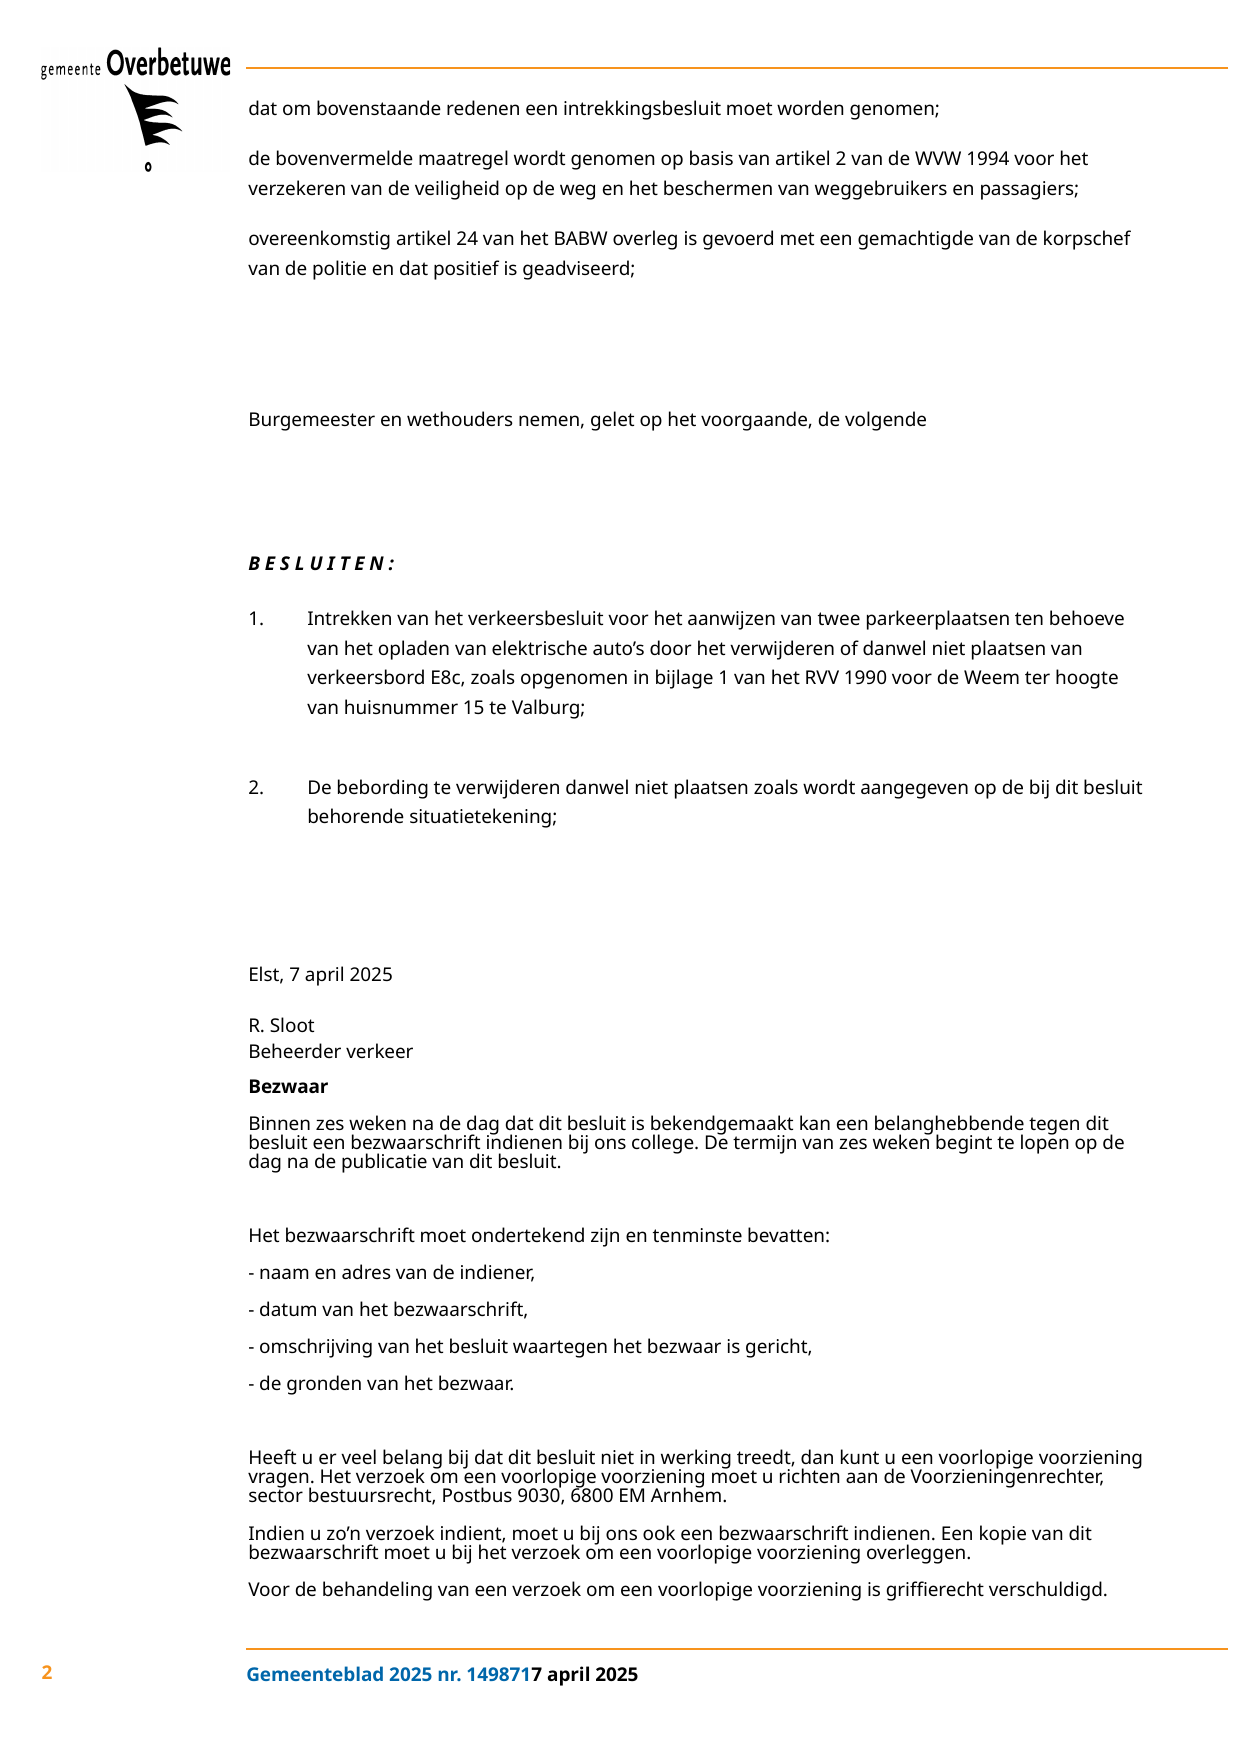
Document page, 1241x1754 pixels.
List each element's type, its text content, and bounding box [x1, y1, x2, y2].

text Beheerder verkeer [248, 1038, 1152, 1064]
text - naam en adres van de indiener, [248, 1264, 1152, 1283]
text overeenkomstig artikel 24 van het BABW overleg is gevoerd met een gemachtigde van de korpschef van de politie en dat positief is geadviseerd; [248, 225, 1152, 281]
text Het bezwaarschrift moet ondertekend zijn en tenminste bevatten: [248, 1227, 1152, 1246]
text - omschrijving van het besluit waartegen het bezwaar is gericht, [248, 1338, 1152, 1357]
picture [41, 47, 231, 172]
text R. Sloot [248, 1012, 1152, 1038]
text Voor de behandeling van een verzoek om een voorlopige voorziening is griffierecht verschuldigd. [248, 1581, 1152, 1600]
text B E S L U I T E N : [248, 550, 1152, 576]
text Burgemeester en wethouders nemen, gelet op het voorgaande, de volgende [248, 406, 1152, 432]
text - de gronden van het bezwaar. [248, 1375, 1152, 1394]
list Intrekken van het verkeersbesluit voor het aanwijzen van twee parkeerplaatsen ten behoeve van het opladen van elektrische auto’s door het verwijderen of danwel niet plaatsen van verkeersbord E8c, zoals opgenomen in bijlage 1 van het RVV 1990 voor de Weem ter hoogte van huisnummer 15 te Valburg; [248, 605, 1152, 720]
text de bovenvermelde maatregel wordt genomen op basis van artikel 2 van de WVW 1994 voor het verzekeren van de veiligheid op de weg en het beschermen van weggebruikers en passagiers; [248, 145, 1152, 201]
text Heeft u er veel belang bij dat dit besluit niet in werking treedt, dan kunt u een voorlopige voorziening vragen. Het verzoek om een voorlopige voorziening moet u richten aan de Voorzieningenrechter, sector bestuursrecht, Postbus 9030, 6800 EM Arnhem. [248, 1449, 1152, 1507]
text - datum van het bezwaarschrift, [248, 1301, 1152, 1320]
text Bezwaar [248, 1078, 1152, 1097]
list De bebording te verwijderen danwel niet plaatsen zoals wordt aangegeven op de bij dit besluit behorende situatietekening; [248, 774, 1152, 829]
text Binnen zes weken na de dag dat dit besluit is bekendgemaakt kan een belanghebbende tegen dit besluit een bezwaarschrift indienen bij ons college. De termijn van zes weken begint te lopen op de dag na de publicatie van dit besluit. [248, 1114, 1152, 1172]
text Indien u zo’n verzoek indient, moet u bij ons ook een bezwaarschrift indienen. Een kopie van dit bezwaarschrift moet u bij het verzoek om een voorlopige voorziening overleggen. [248, 1524, 1152, 1563]
text dat om bovenstaande redenen een intrekkingsbesluit moet worden genomen; [248, 95, 1152, 121]
text Elst, 7 april 2025 [248, 961, 1152, 987]
